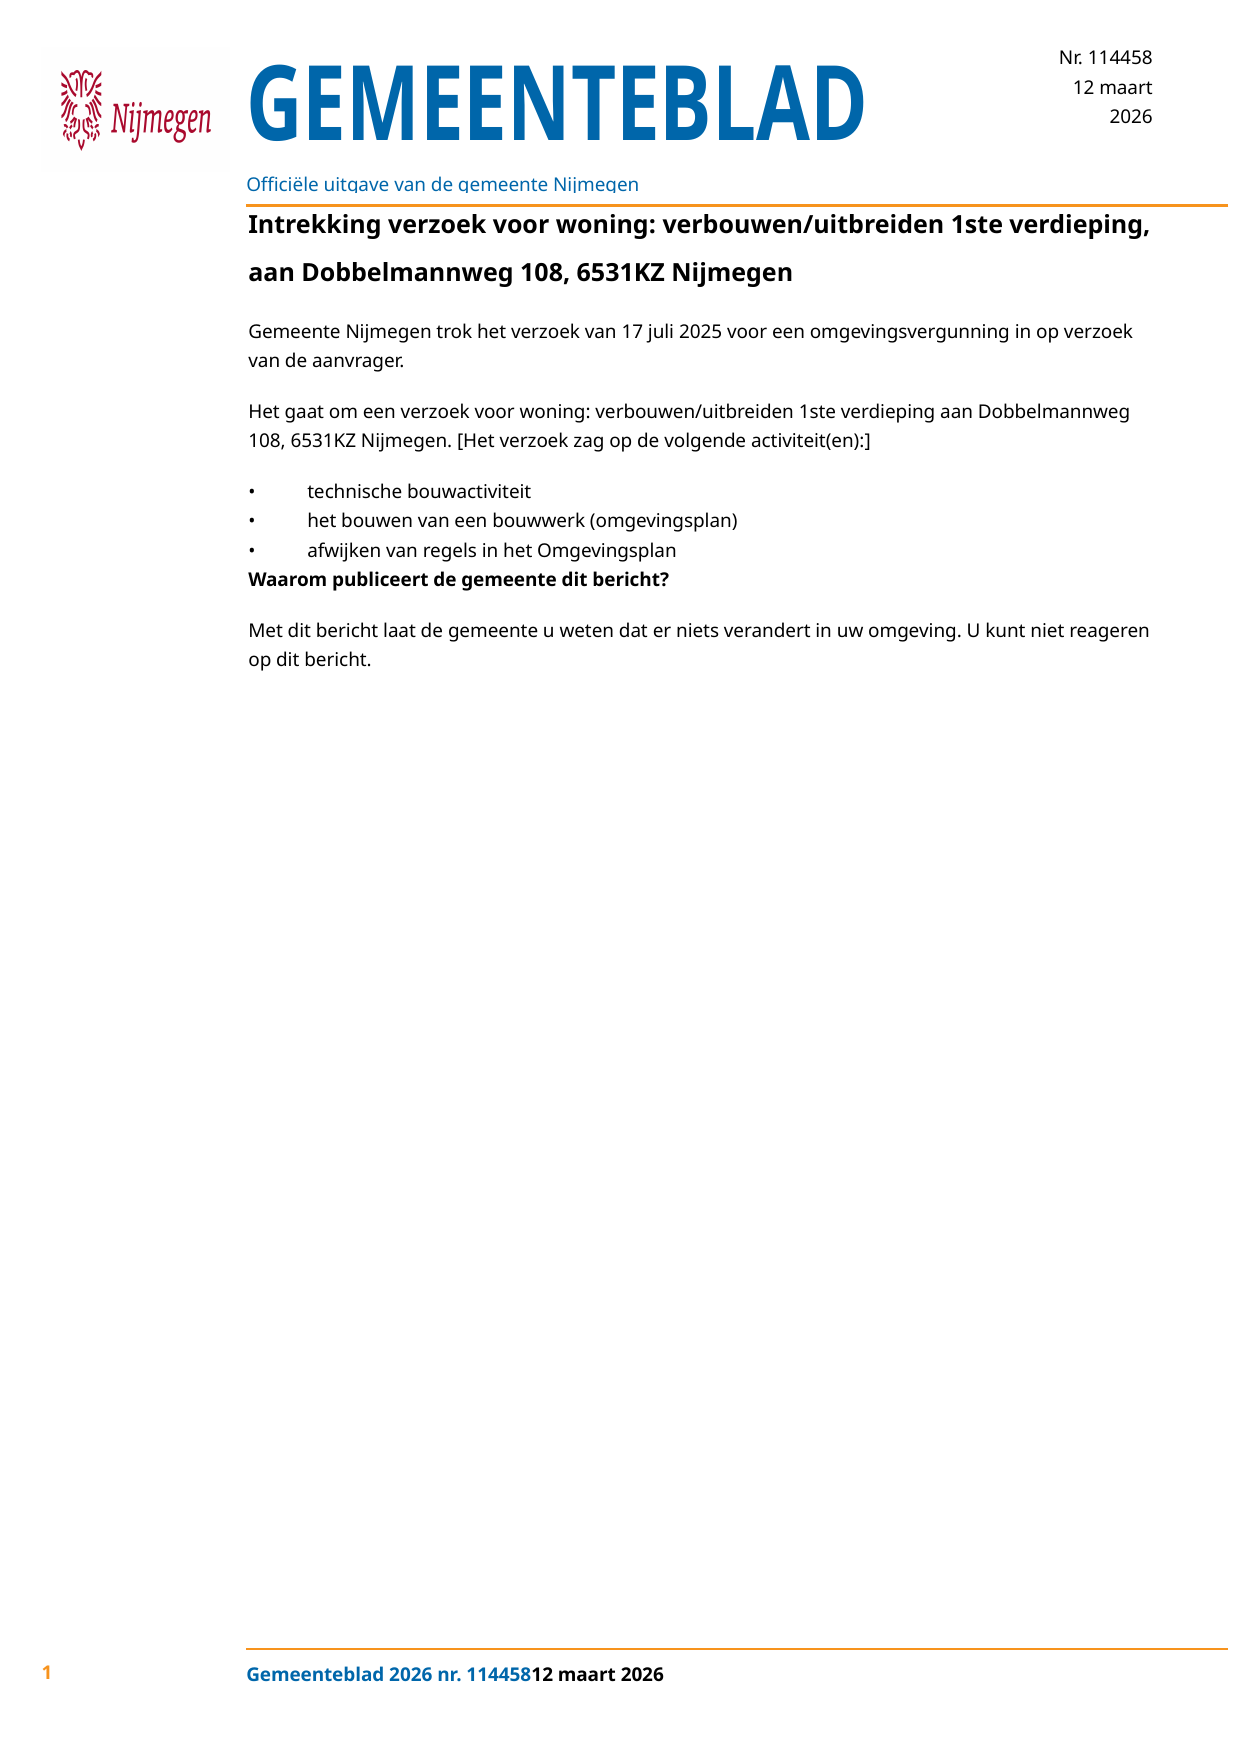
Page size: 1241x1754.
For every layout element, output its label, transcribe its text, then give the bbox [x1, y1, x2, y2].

picture [41, 47, 231, 172]
text Het gaat om een verzoek voor woning: verbouwen/uitbreiden 1ste verdieping aan Dobbelmannweg 108, 6531KZ Nijmegen. [Het verzoek zag op de volgende activiteit(en):] [248, 398, 1152, 453]
list technische bouwactiviteit [248, 478, 1152, 504]
text Met dit bericht laat de gemeente u weten dat er niets verandert in uw omgeving. U kunt niet reageren op dit bericht. [248, 617, 1152, 672]
text Intrekking verzoek voor woning: verbouwen/uitbreiden 1ste verdieping, aan Dobbelmannweg 108, 6531KZ Nijmegen [248, 207, 1152, 288]
text Waarom publiceert de gemeente dit bericht? [248, 567, 1152, 592]
list het bouwen van een bouwwerk (omgevingsplan) [248, 507, 1152, 533]
list afwijken van regels in het Omgevingsplan [248, 537, 1152, 563]
text Gemeente Nijmegen trok het verzoek van 17 juli 2025 voor een omgevingsvergunning in op verzoek van de aanvrager. [248, 318, 1152, 373]
